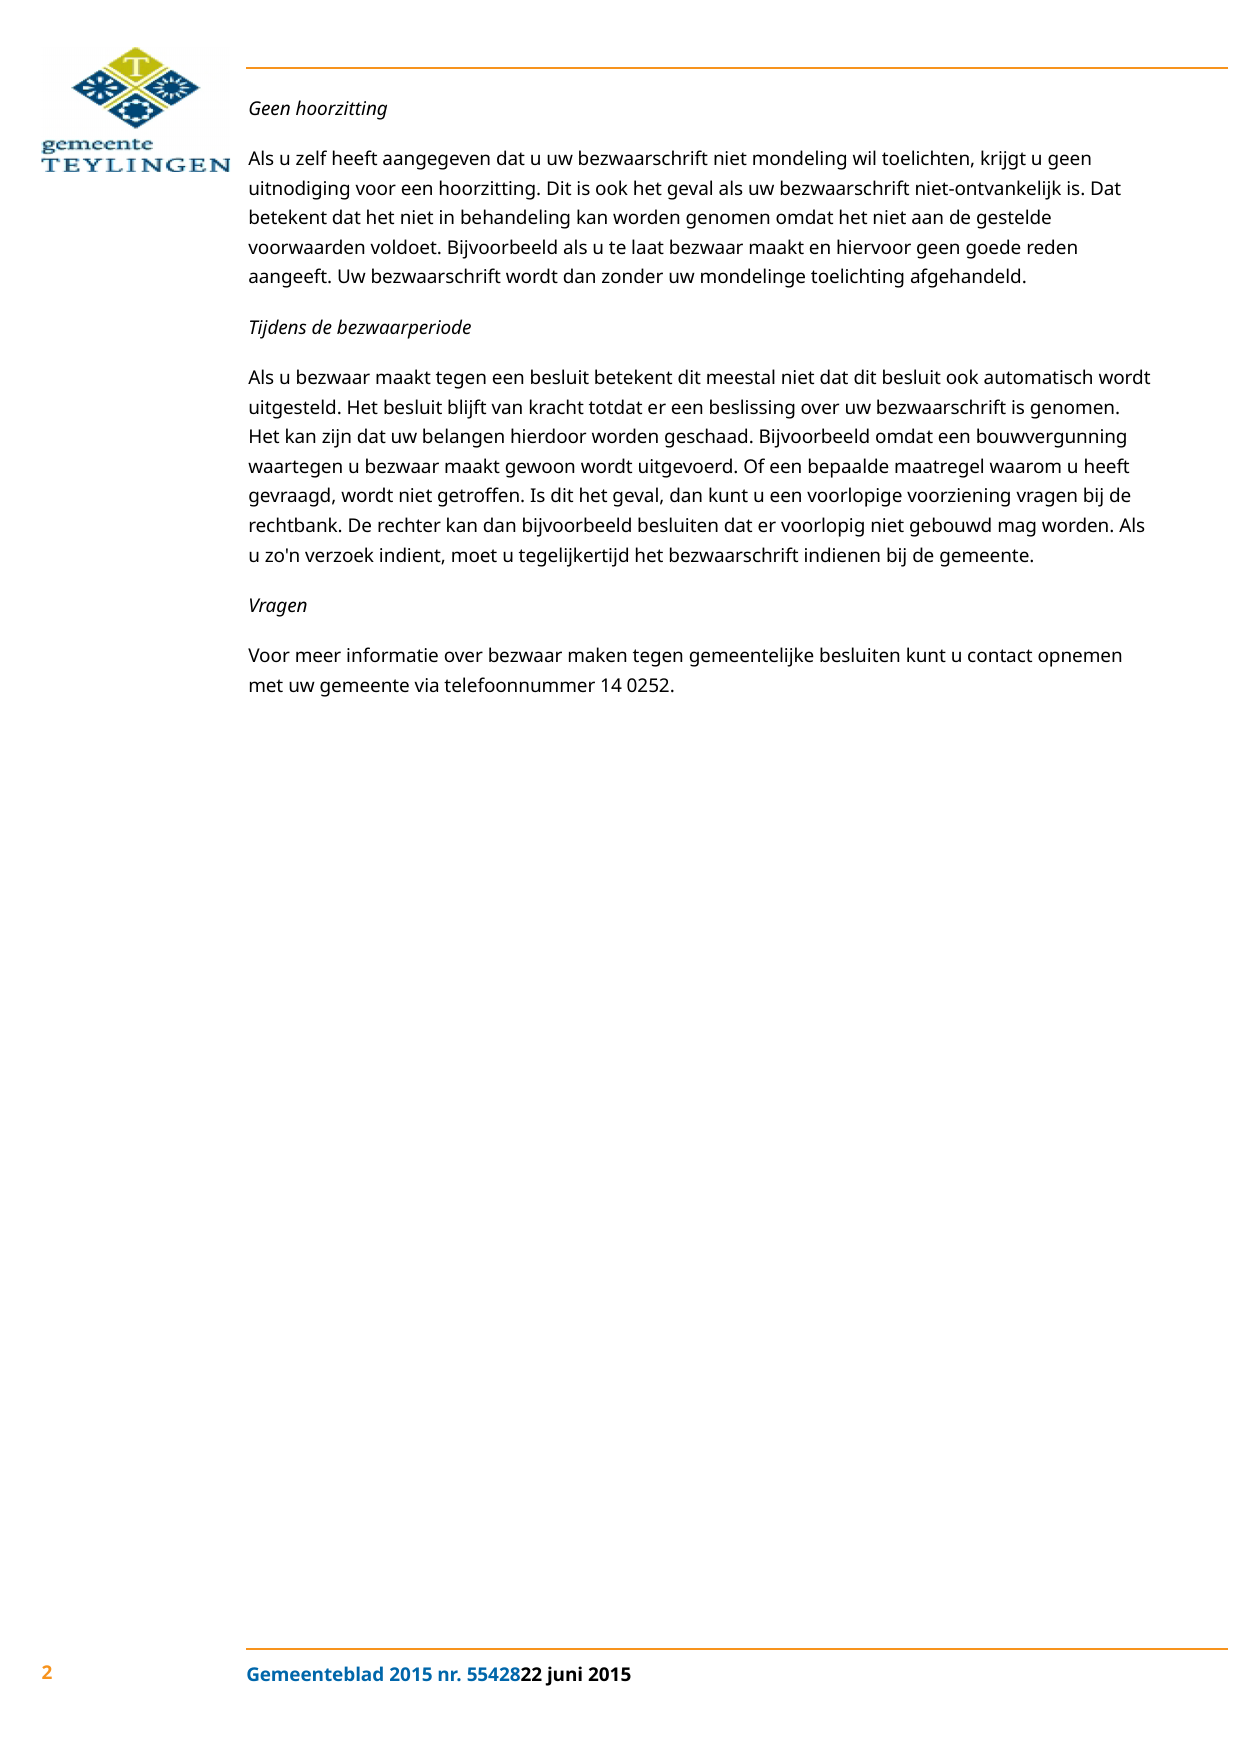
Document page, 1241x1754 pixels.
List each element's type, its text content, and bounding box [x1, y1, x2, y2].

text Tijdens de bezwaarperiode [248, 314, 1152, 340]
text Als u zelf heeft aangegeven dat u uw bezwaarschrift niet mondeling wil toelichten, krijgt u geen uitnodiging voor een hoorzitting. Dit is ook het geval als uw bezwaarschrift niet-ontvankelijk is. Dat betekent dat het niet in behandeling kan worden genomen omdat het niet aan de gestelde voorwaarden voldoet. Bijvoorbeeld als u te laat bezwaar maakt en hiervoor geen goede reden aangeeft. Uw bezwaarschrift wordt dan zonder uw mondelinge toelichting afgehandeld. [248, 145, 1152, 289]
text Vragen [248, 592, 1152, 618]
text Geen hoorzitting [248, 95, 1152, 121]
picture [41, 47, 231, 172]
text Als u bezwaar maakt tegen een besluit betekent dit meestal niet dat dit besluit ook automatisch wordt uitgesteld. Het besluit blijft van kracht totdat er een beslissing over uw bezwaarschrift is genomen. Het kan zijn dat uw belangen hierdoor worden geschaad. Bijvoorbeeld omdat een bouwvergunning waartegen u bezwaar maakt gewoon wordt uitgevoerd. Of een bepaalde maatregel waarom u heeft gevraagd, wordt niet getroffen. Is dit het geval, dan kunt u een voorlopige voorziening vragen bij de rechtbank. De rechter kan dan bijvoorbeeld besluiten dat er voorlopig niet gebouwd mag worden. Als u zo'n verzoek indient, moet u tegelijkertijd het bezwaarschrift indienen bij de gemeente. [248, 364, 1152, 568]
text Voor meer informatie over bezwaar maken tegen gemeentelijke besluiten kunt u contact opnemen met uw gemeente via telefoonnummer 14 0252. [248, 643, 1152, 698]
